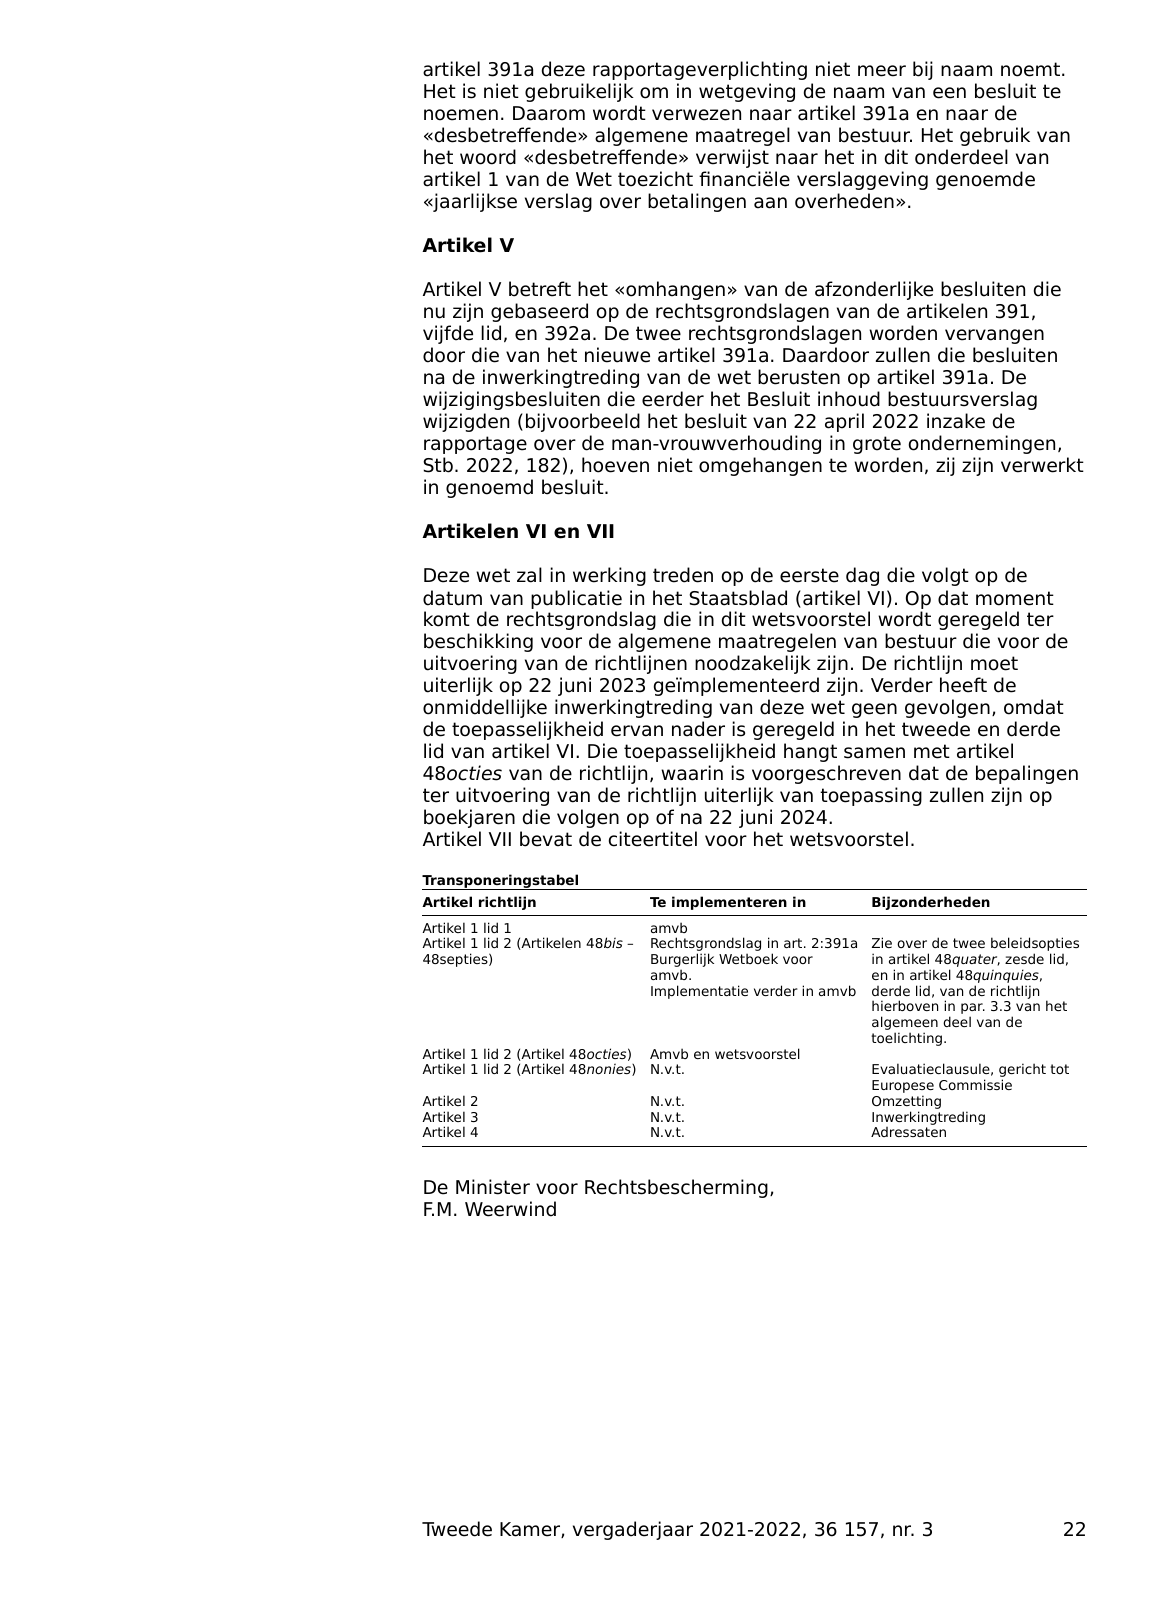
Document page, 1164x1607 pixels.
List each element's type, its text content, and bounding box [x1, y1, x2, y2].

table_cell Artikel 4 [422, 1125, 644, 1146]
table_cell N.v.t. [644, 1094, 865, 1109]
table_cell Inwerkingtreding [865, 1109, 1087, 1125]
table_cell Artikel richtlijn [422, 890, 644, 915]
subtitle Artikelen VI en VII [422, 521, 1087, 543]
text Deze wet zal in werking treden op de eerste dag die volgt op de datum van publicatie in het Staatsblad (artikel VI). Op dat moment komt de rechtsgrondslag die in dit wetsvoorstel wordt geregeld ter beschikking voor de algemene maatregelen van bestuur die voor de uitvoering van de richtlijnen noodzakelijk zijn. De richtlijn moet uiterlijk op 22 juni 2023 geïmplementeerd zijn. Verder heeft de onmiddellijke inwerkingtreding van deze wet geen gevolgen, omdat de toepasselijkheid ervan nader is geregeld in het tweede en derde lid van artikel VI. Die toepasselijkheid hangt samen met artikel 48octies van de richtlijn, waarin is voorgeschreven dat de bepalingen ter uitvoering van de richtlijn uiterlijk van toepassing zullen zijn op boekjaren die volgen op of na 22 juni 2024. [422, 565, 1087, 829]
table_cell Artikel 1 lid 2 (Artikelen 48bis – 48septies) [422, 936, 644, 1046]
table_cell Artikel 1 lid 1 [422, 916, 644, 936]
table_cell Rechtsgrondslag in art. 2:391a Burgerlijk Wetboek voor amvb. Implementatie verder in amvb [644, 936, 865, 1046]
table_cell Artikel 3 [422, 1109, 644, 1125]
table_cell Artikel 1 lid 2 (Artikel 48nonies) [422, 1062, 644, 1094]
text Artikel VII bevat de citeertitel voor het wetsvoorstel. [422, 829, 1087, 851]
subtitle Artikel V [422, 235, 1087, 257]
table_header Transponeringstabel [422, 873, 1087, 889]
table_cell amvb [644, 916, 865, 936]
table_cell Adressaten [865, 1125, 1087, 1146]
table_cell Zie over de twee beleidsopties in artikel 48quater, zesde lid, en in artikel 48quinquies, derde lid, van de richtlijn hierboven in par. 3.3 van het algemeen deel van de toelichting. [865, 936, 1087, 1046]
table_cell N.v.t. [644, 1109, 865, 1125]
table_cell [865, 916, 1087, 936]
text artikel 391a deze rapportageverplichting niet meer bij naam noemt. Het is niet gebruikelijk om in wetgeving de naam van een besluit te noemen. Daarom wordt verwezen naar artikel 391a en naar de «desbetreffende» algemene maatregel van bestuur. Het gebruik van het woord «desbetreffende» verwijst naar het in dit onderdeel van artikel 1 van de Wet toezicht financiële verslaggeving genoemde «jaarlijkse verslag over betalingen aan overheden». [422, 59, 1087, 213]
table_cell [865, 1046, 1087, 1062]
table_cell Bijzonderheden [865, 890, 1087, 915]
table_cell Amvb en wetsvoorstel [644, 1046, 865, 1062]
table_cell Artikel 2 [422, 1094, 644, 1109]
table_cell Evaluatieclausule, gericht tot Europese Commissie [865, 1062, 1087, 1094]
table_cell Te implementeren in [644, 890, 865, 915]
table_cell N.v.t. [644, 1062, 865, 1094]
table_cell N.v.t. [644, 1125, 865, 1146]
table_cell Artikel 1 lid 2 (Artikel 48octies) [422, 1046, 644, 1062]
text Artikel V betreft het «omhangen» van de afzonderlijke besluiten die nu zijn gebaseerd op de rechtsgrondslagen van de artikelen 391, vijfde lid, en 392a. De twee rechtsgrondslagen worden vervangen door die van het nieuwe artikel 391a. Daardoor zullen die besluiten na de inwerkingtreding van de wet berusten op artikel 391a. De wijzigingsbesluiten die eerder het Besluit inhoud bestuursverslag wijzigden (bijvoorbeeld het besluit van 22 april 2022 inzake de rapportage over de man-vrouwverhouding in grote ondernemingen, Stb. 2022, 182), hoeven niet omgehangen te worden, zij zijn verwerkt in genoemd besluit. [422, 279, 1087, 499]
table_cell Omzetting [865, 1094, 1087, 1109]
text De Minister voor Rechtsbescherming, F.M. Weerwind [422, 1177, 1087, 1221]
